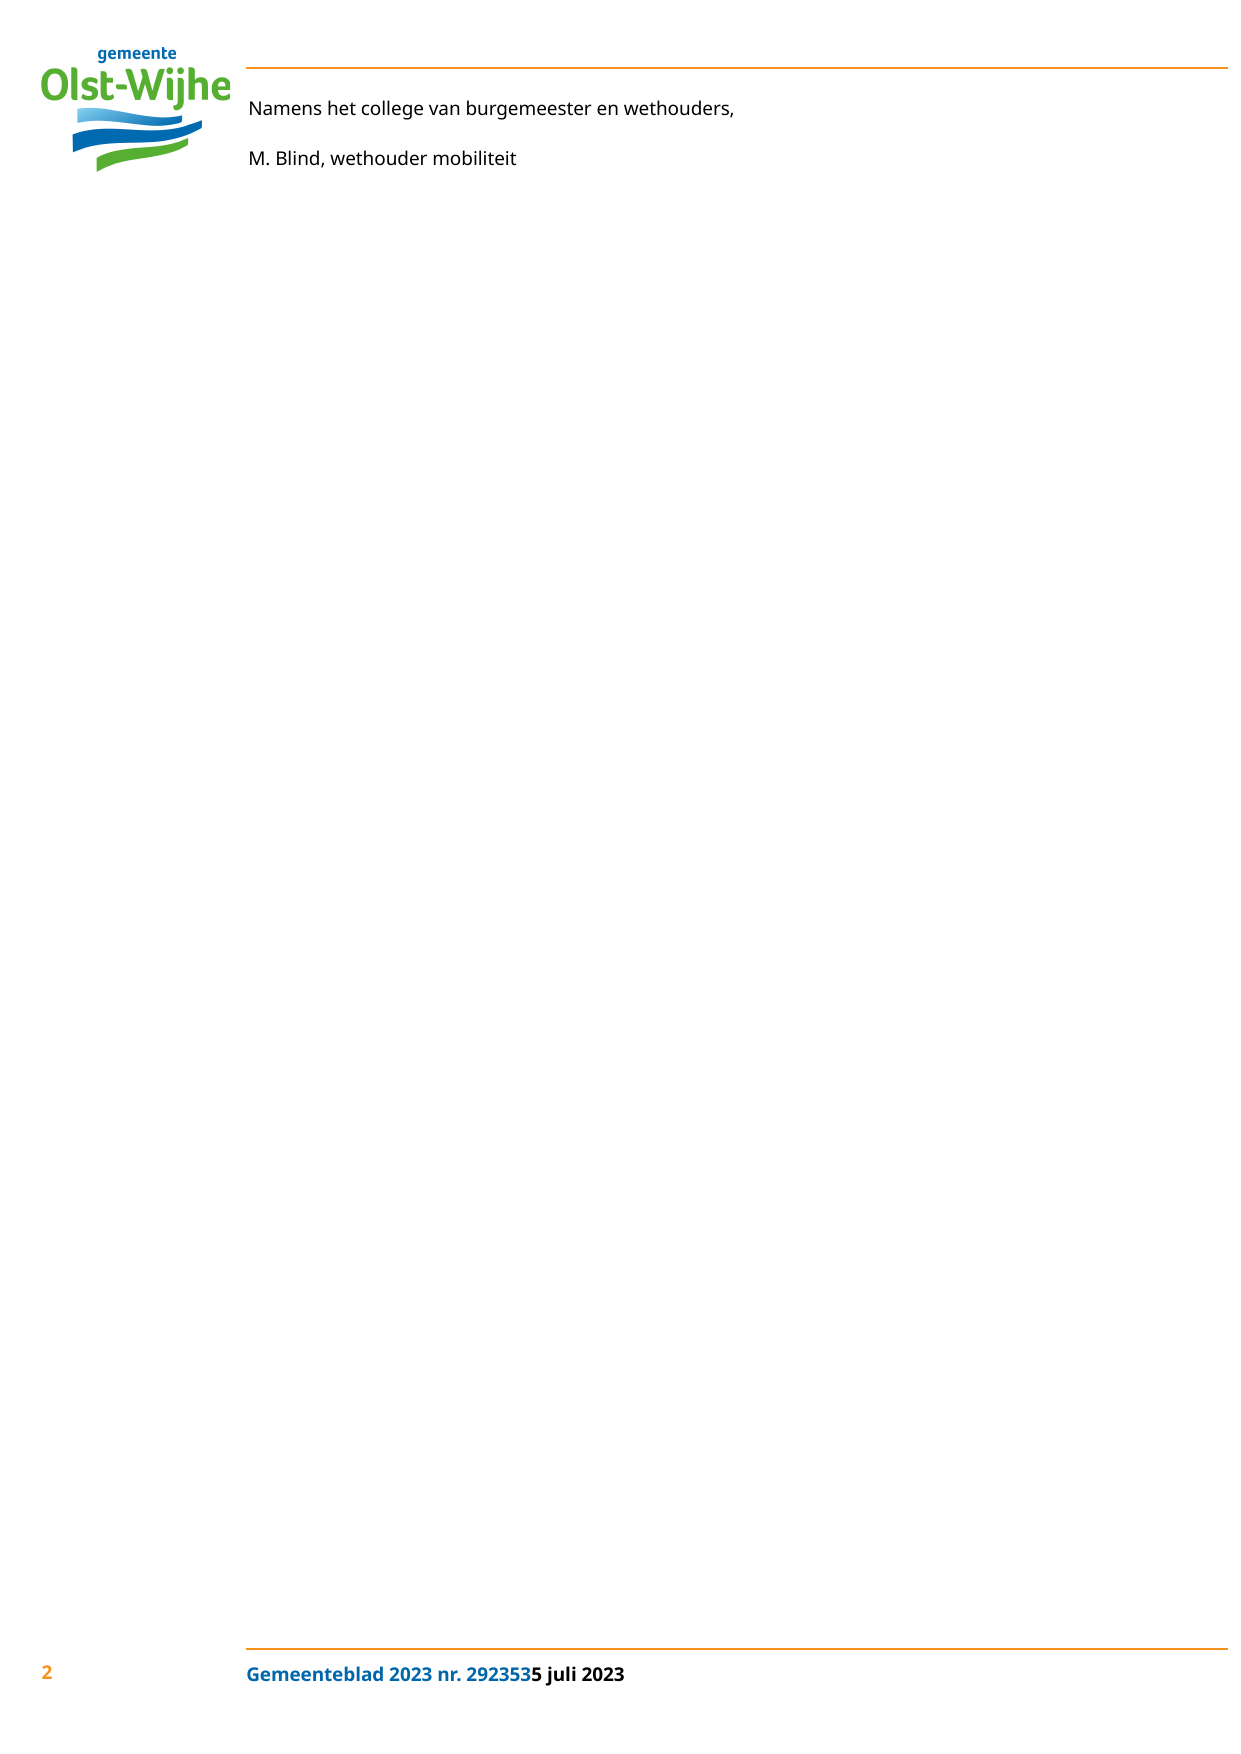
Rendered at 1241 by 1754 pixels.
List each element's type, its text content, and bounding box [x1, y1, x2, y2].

text M. Blind, wethouder mobiliteit [248, 145, 1152, 171]
text Namens het college van burgemeester en wethouders, [248, 95, 1152, 121]
picture [41, 47, 231, 172]
